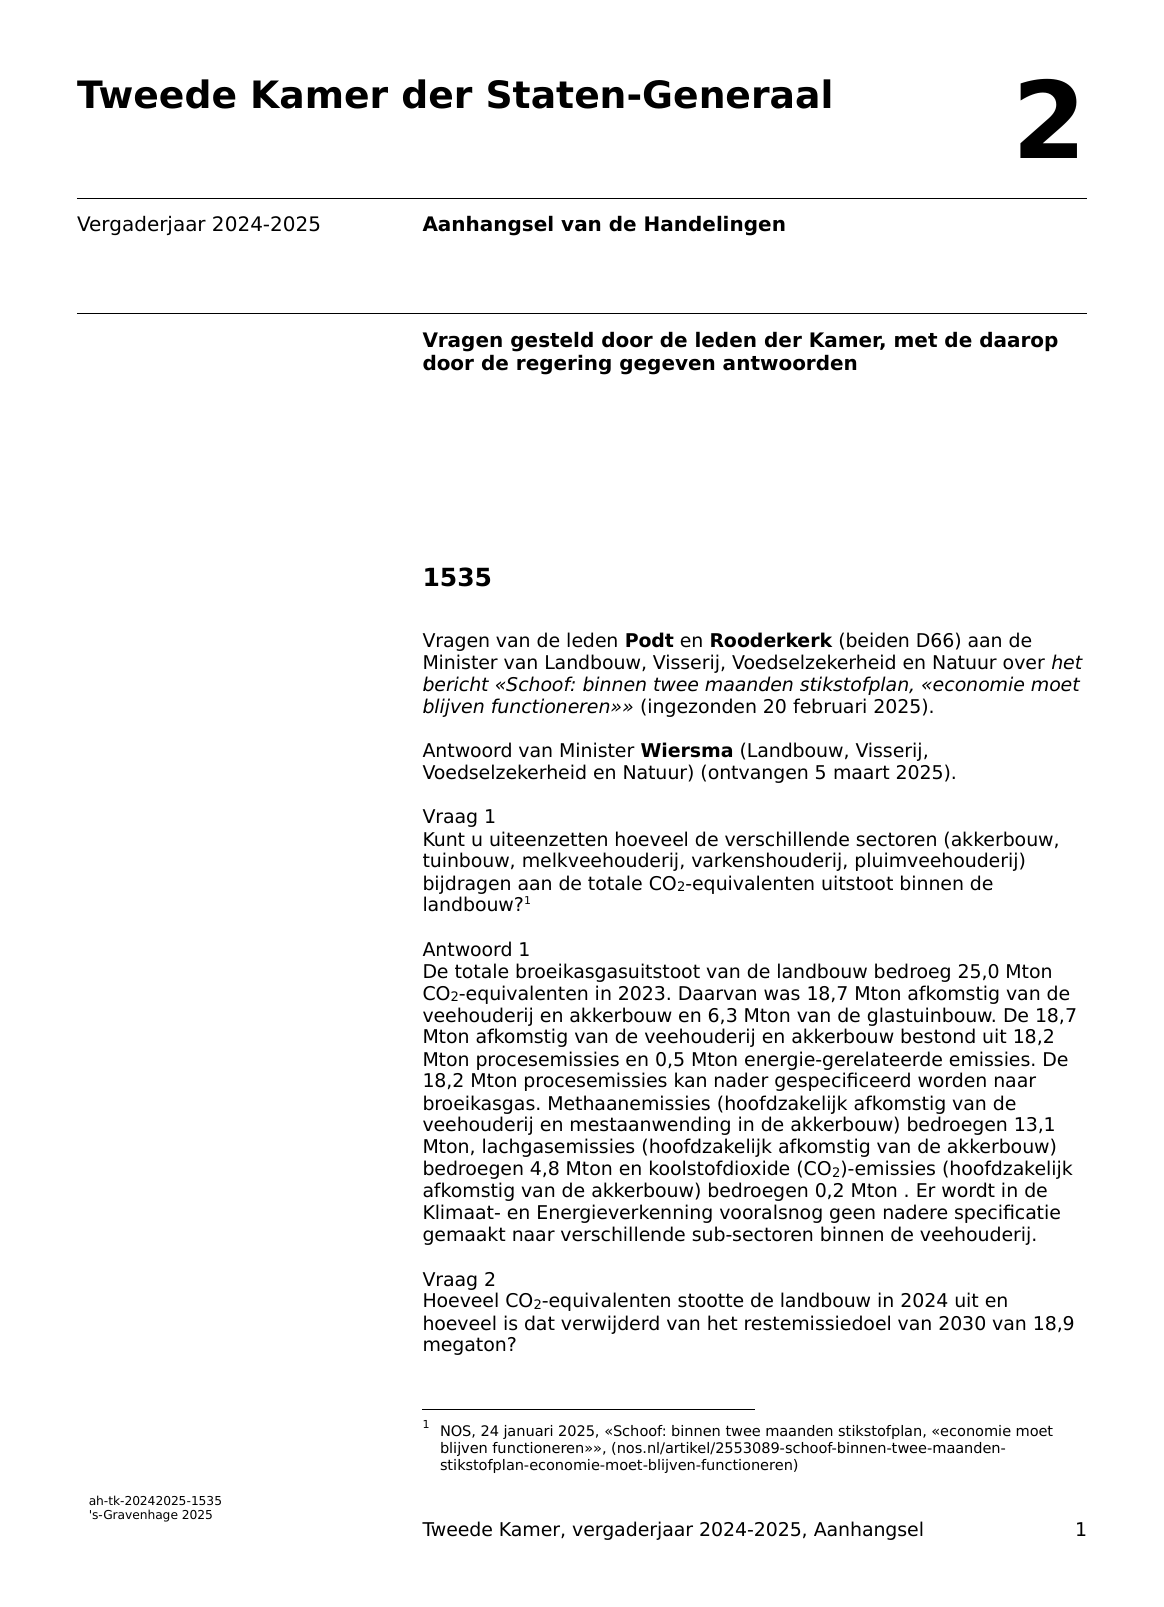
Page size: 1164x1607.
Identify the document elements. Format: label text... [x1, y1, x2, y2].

table_cell Vragen gesteld door de leden der Kamer, met de daarop door de regering gegeven antwoorden [422, 314, 1087, 375]
text NOS, 24 januari 2025, «Schoof: binnen twee maanden stikstofplan, «economie moet blijven functioneren»», (nos.nl/artikel/2553089-schoof-binnen-twee-maanden-stikstofplan-economie-moet-blijven-functioneren) [422, 1418, 1087, 1474]
text Antwoord van Minister Wiersma (Landbouw, Visserij, Voedselzekerheid en Natuur) (ontvangen 5 maart 2025). [422, 740, 1087, 784]
table_cell Vergaderjaar 2024-2025 [77, 199, 422, 313]
table_header 2 [886, 59, 1087, 198]
table_header Tweede Kamer der Staten-Generaal [77, 59, 886, 198]
text ah-tk-20242025-1535 [88, 1494, 323, 1508]
text 's-Gravenhage 2025 [88, 1508, 323, 1522]
text Vraag 1 [422, 806, 1087, 828]
text De totale broeikasgasuitstoot van de landbouw bedroeg 25,0 Mton CO2-equivalenten in 2023. Daarvan was 18,7 Mton afkomstig van de veehouderij en akkerbouw en 6,3 Mton van de glastuinbouw. De 18,7 Mton afkomstig van de veehouderij en akkerbouw bestond uit 18,2 Mton procesemissies en 0,5 Mton energie-gerelateerde emissies. De 18,2 Mton procesemissies kan nader gespecificeerd worden naar broeikasgas. Methaanemissies (hoofdzakelijk afkomstig van de veehouderij en mestaanwending in de akkerbouw) bedroegen 13,1 Mton, lachgasemissies (hoofdzakelijk afkomstig van de akkerbouw) bedroegen 4,8 Mton en koolstofdioxide (CO2)-emissies (hoofdzakelijk afkomstig van de akkerbouw) bedroegen 0,2 Mton . Er wordt in de Klimaat- en Energieverkenning vooralsnog geen nadere specificatie gemaakt naar verschillende sub-sectoren binnen de veehouderij. [422, 961, 1087, 1246]
text Vragen van de leden Podt en Rooderkerk (beiden D66) aan de Minister van Landbouw, Visserij, Voedselzekerheid en Natuur over het bericht «Schoof: binnen twee maanden stikstofplan, «economie moet blijven functioneren»» (ingezonden 20 februari 2025). [422, 630, 1087, 718]
text Kunt u uiteenzetten hoeveel de verschillende sectoren (akkerbouw, tuinbouw, melkveehouderij, varkenshouderij, pluimveehouderij) bijdragen aan de totale CO2-equivalenten uitstoot binnen de landbouw? [422, 828, 1087, 916]
text 1535 [422, 563, 1087, 592]
table_cell Aanhangsel van de Handelingen [422, 199, 1087, 313]
text Antwoord 1 [422, 938, 1087, 961]
table_cell [77, 314, 422, 375]
text Hoeveel CO2-equivalenten stootte de landbouw in 2024 uit en hoeveel is dat verwijderd van het restemissiedoel van 2030 van 18,9 megaton? [422, 1290, 1087, 1356]
text Vraag 2 [422, 1268, 1087, 1290]
